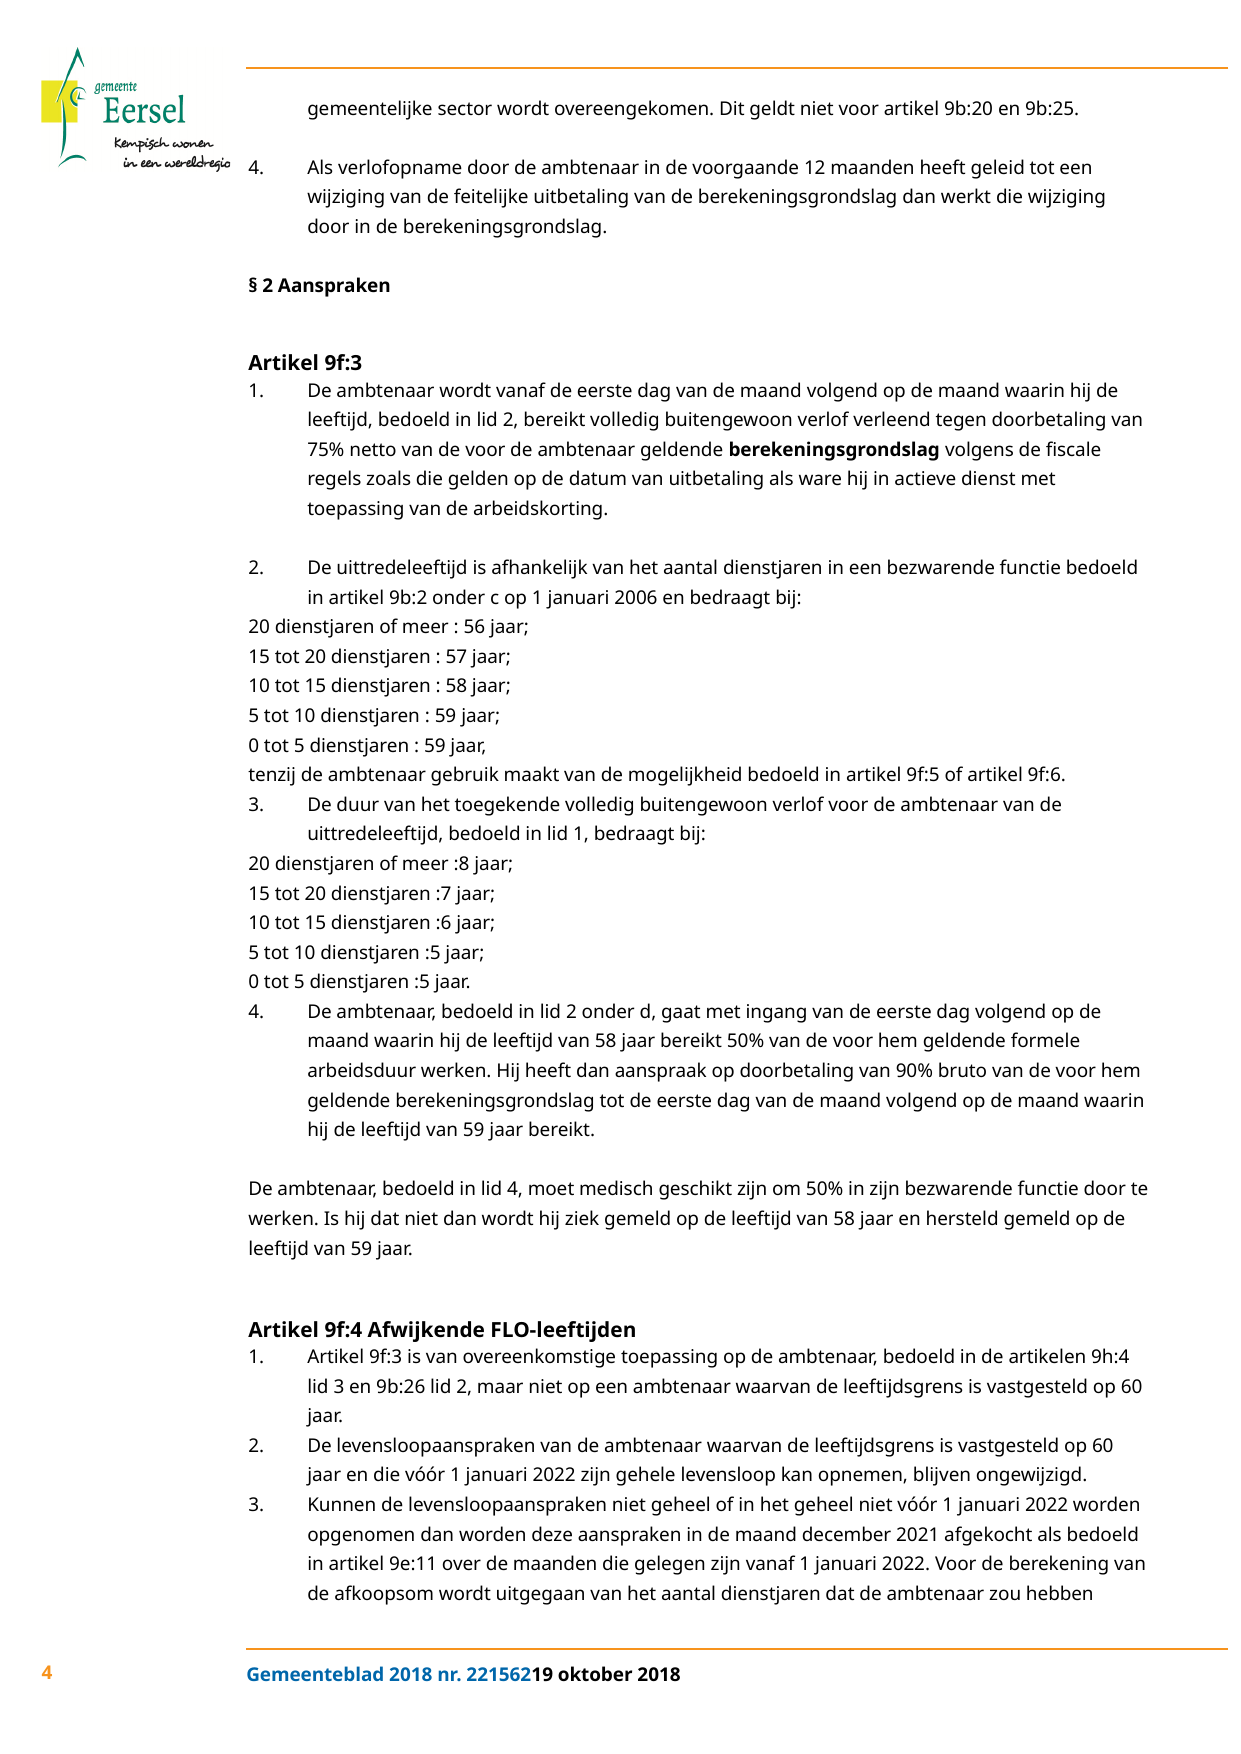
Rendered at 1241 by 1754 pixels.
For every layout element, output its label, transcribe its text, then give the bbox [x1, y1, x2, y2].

text 15 tot 20 dienstjaren : 57 jaar; [248, 643, 1152, 669]
text 20 dienstjaren of meer : 56 jaar; [248, 613, 1152, 639]
text tenzij de ambtenaar gebruik maakt van de mogelijkheid bedoeld in artikel 9f:5 of artikel 9f:6. [248, 761, 1152, 787]
text 15 tot 20 dienstjaren :7 jaar; [248, 880, 1152, 906]
list De ambtenaar wordt vanaf de eerste dag van de maand volgend op de maand waarin hij de leeftijd, bedoeld in lid 2, bereikt volledig buitengewoon verlof verleend tegen doorbetaling van 75% netto van de voor de ambtenaar geldende berekeningsgrondslag volgens de fiscale regels zoals die gelden op de datum van uitbetaling als ware hij in actieve dienst met toepassing van de arbeidskorting. [248, 377, 1152, 521]
text De ambtenaar, bedoeld in lid 4, moet medisch geschikt zijn om 50% in zijn bezwarende functie door te werken. Is hij dat niet dan wordt hij ziek gemeld op de leeftijd van 58 jaar en hersteld gemeld op de leeftijd van 59 jaar. [248, 1176, 1152, 1261]
list gemeentelijke sector wordt overeengekomen. Dit geldt niet voor artikel 9b:20 en 9b:25. [248, 95, 1152, 121]
text 20 dienstjaren of meer :8 jaar; [248, 850, 1152, 876]
list Kunnen de levensloopaanspraken niet geheel of in het geheel niet vóór 1 januari 2022 worden opgenomen dan worden deze aanspraken in de maand december 2021 afgekocht als bedoeld in artikel 9e:11 over de maanden die gelegen zijn vanaf 1 januari 2022. Voor de berekening van de afkoopsom wordt uitgegaan van het aantal dienstjaren dat de ambtenaar zou hebben [248, 1491, 1152, 1606]
list De duur van het toegekende volledig buitengewoon verlof voor de ambtenaar van de uittredeleeftijd, bedoeld in lid 1, bedraagt bij: [248, 791, 1152, 846]
list De ambtenaar, bedoeld in lid 2 onder d, gaat met ingang van de eerste dag volgend op de maand waarin hij de leeftijd van 58 jaar bereikt 50% van de voor hem geldende formele arbeidsduur werken. Hij heeft dan aanspraak op doorbetaling van 90% bruto van de voor hem geldende berekeningsgrondslag tot de eerste dag van de maand volgend op de maand waarin hij de leeftijd van 59 jaar bereikt. [248, 998, 1152, 1142]
text 10 tot 15 dienstjaren :6 jaar; [248, 909, 1152, 935]
text § 2 Aanspraken [248, 272, 1152, 298]
list Artikel 9f:3 is van overeenkomstige toepassing op de ambtenaar, bedoeld in de artikelen 9h:4 lid 3 en 9b:26 lid 2, maar niet op een ambtenaar waarvan de leeftijdsgrens is vastgesteld op 60 jaar. [248, 1343, 1152, 1428]
list De uittredeleeftijd is afhankelijk van het aantal dienstjaren in een bezwarende functie bedoeld in artikel 9b:2 onder c op 1 januari 2006 en bedraagt bij: [248, 554, 1152, 610]
text 5 tot 10 dienstjaren : 59 jaar; [248, 702, 1152, 728]
picture [41, 47, 231, 172]
list Als verlofopname door de ambtenaar in de voorgaande 12 maanden heeft geleid tot een wijziging van de feitelijke uitbetaling van de berekeningsgrondslag dan werkt die wijziging door in de berekeningsgrondslag. [248, 154, 1152, 239]
list De levensloopaanspraken van de ambtenaar waarvan de leeftijdsgrens is vastgesteld op 60 jaar en die vóór 1 januari 2022 zijn gehele levensloop kan opnemen, blijven ongewijzigd. [248, 1432, 1152, 1487]
text 5 tot 10 dienstjaren :5 jaar; [248, 939, 1152, 965]
text Artikel 9f:4 Afwijkende FLO-leeftijden [248, 1315, 1152, 1343]
text 0 tot 5 dienstjaren :5 jaar. [248, 968, 1152, 994]
text 0 tot 5 dienstjaren : 59 jaar, [248, 732, 1152, 758]
text Artikel 9f:3 [248, 348, 1152, 377]
text 10 tot 15 dienstjaren : 58 jaar; [248, 673, 1152, 698]
